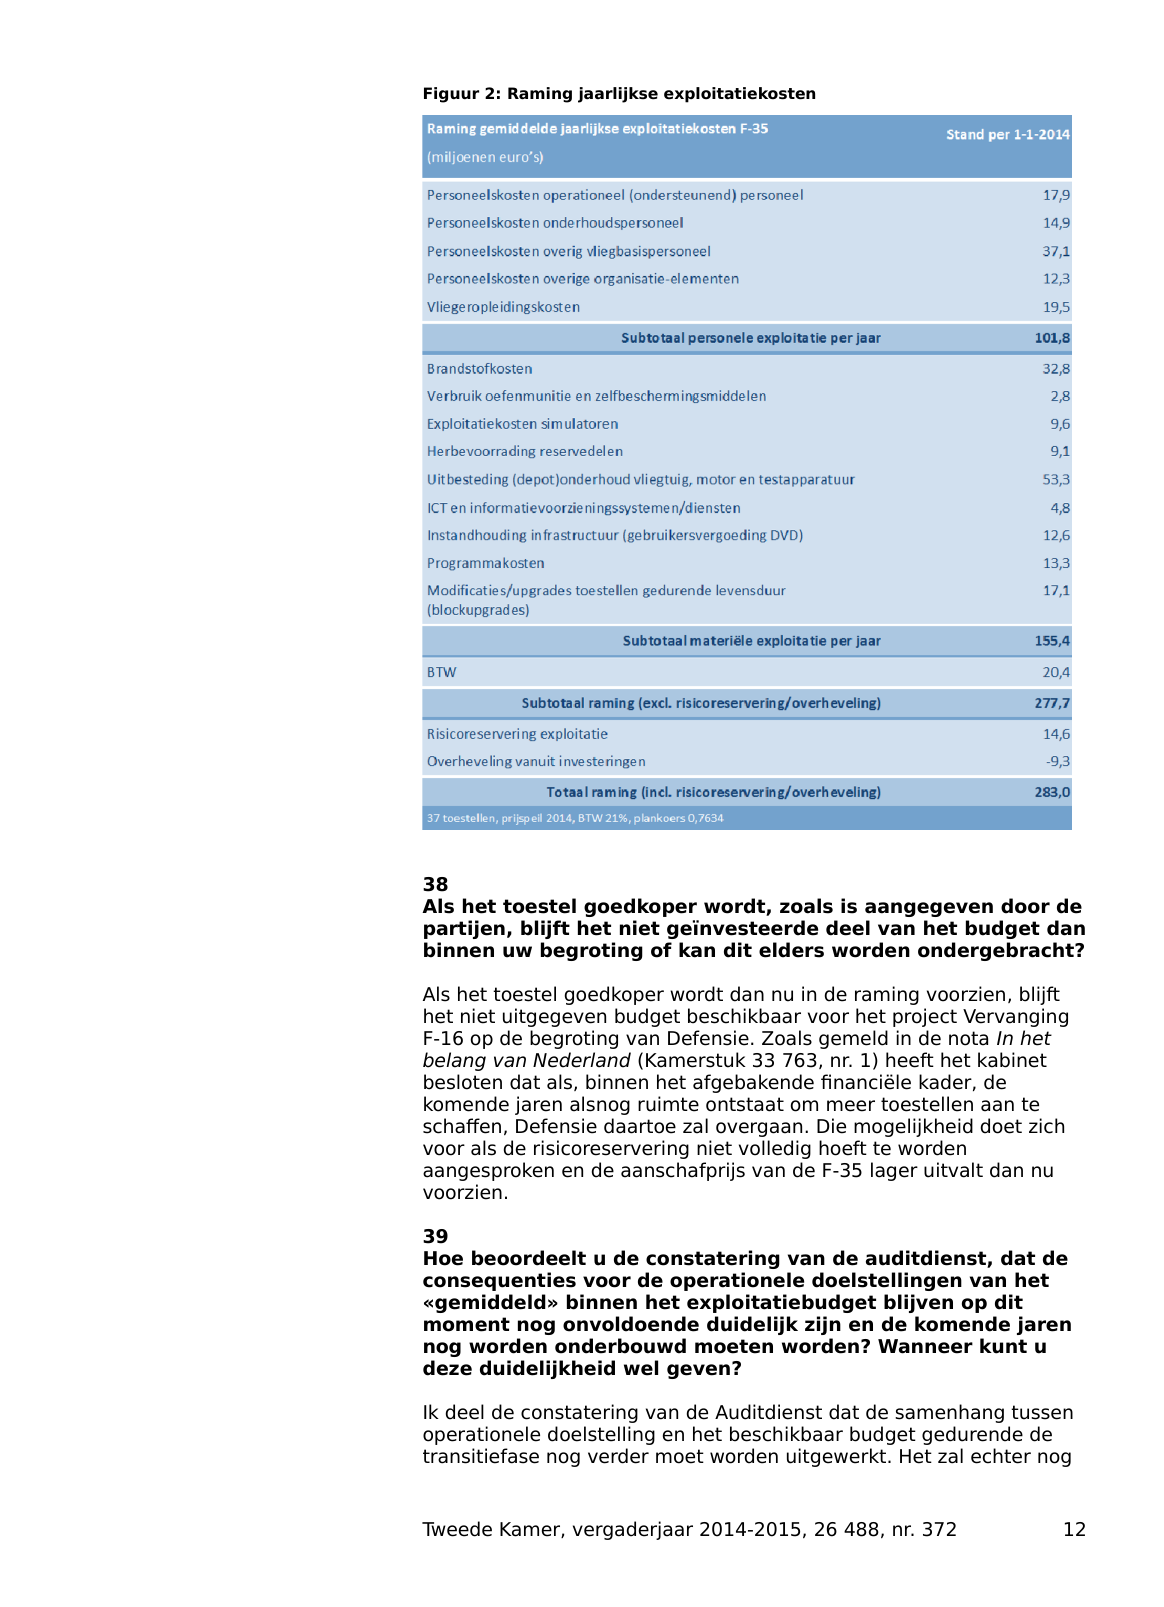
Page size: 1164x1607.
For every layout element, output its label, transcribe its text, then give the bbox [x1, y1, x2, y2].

text Ik deel de constatering van de Auditdienst dat de samenhang tussen operationele doelstelling en het beschikbaar budget gedurende de transitiefase nog verder moet worden uitgewerkt. Het zal echter nog [422, 1402, 1087, 1468]
text Als het toestel goedkoper wordt, zoals is aangegeven door de partijen, blijft het niet geïnvesteerde deel van het budget dan binnen uw begroting of kan dit elders worden ondergebracht? [422, 896, 1087, 962]
text Als het toestel goedkoper wordt dan nu in de raming voorzien, blijft het niet uitgegeven budget beschikbaar voor het project Vervanging F-16 op de begroting van Defensie. Zoals gemeld in de nota In het belang van Nederland (Kamerstuk 33 763, nr. 1) heeft het kabinet besloten dat als, binnen het afgebakende financiële kader, de komende jaren alsnog ruimte ontstaat om meer toestellen aan te schaffen, Defensie daartoe zal overgaan. Die mogelijkheid doet zich voor als de risicoreservering niet volledig hoeft te worden aangesproken en de aanschafprijs van de F-35 lager uitvalt dan nu voorzien. [422, 984, 1087, 1204]
text Figuur 2: Raming jaarlijkse exploitatiekosten [422, 85, 1072, 103]
text Hoe beoordeelt u de constatering van de auditdienst, dat de consequenties voor de operationele doelstellingen van het «gemiddeld» binnen het exploitatiebudget blijven op dit moment nog onvoldoende duidelijk zijn en de komende jaren nog worden onderbouwd moeten worden? Wanneer kunt u deze duidelijkheid wel geven? [422, 1248, 1087, 1380]
text 38 [422, 874, 1087, 896]
picture [422, 115, 1072, 830]
text 39 [422, 1226, 1087, 1248]
